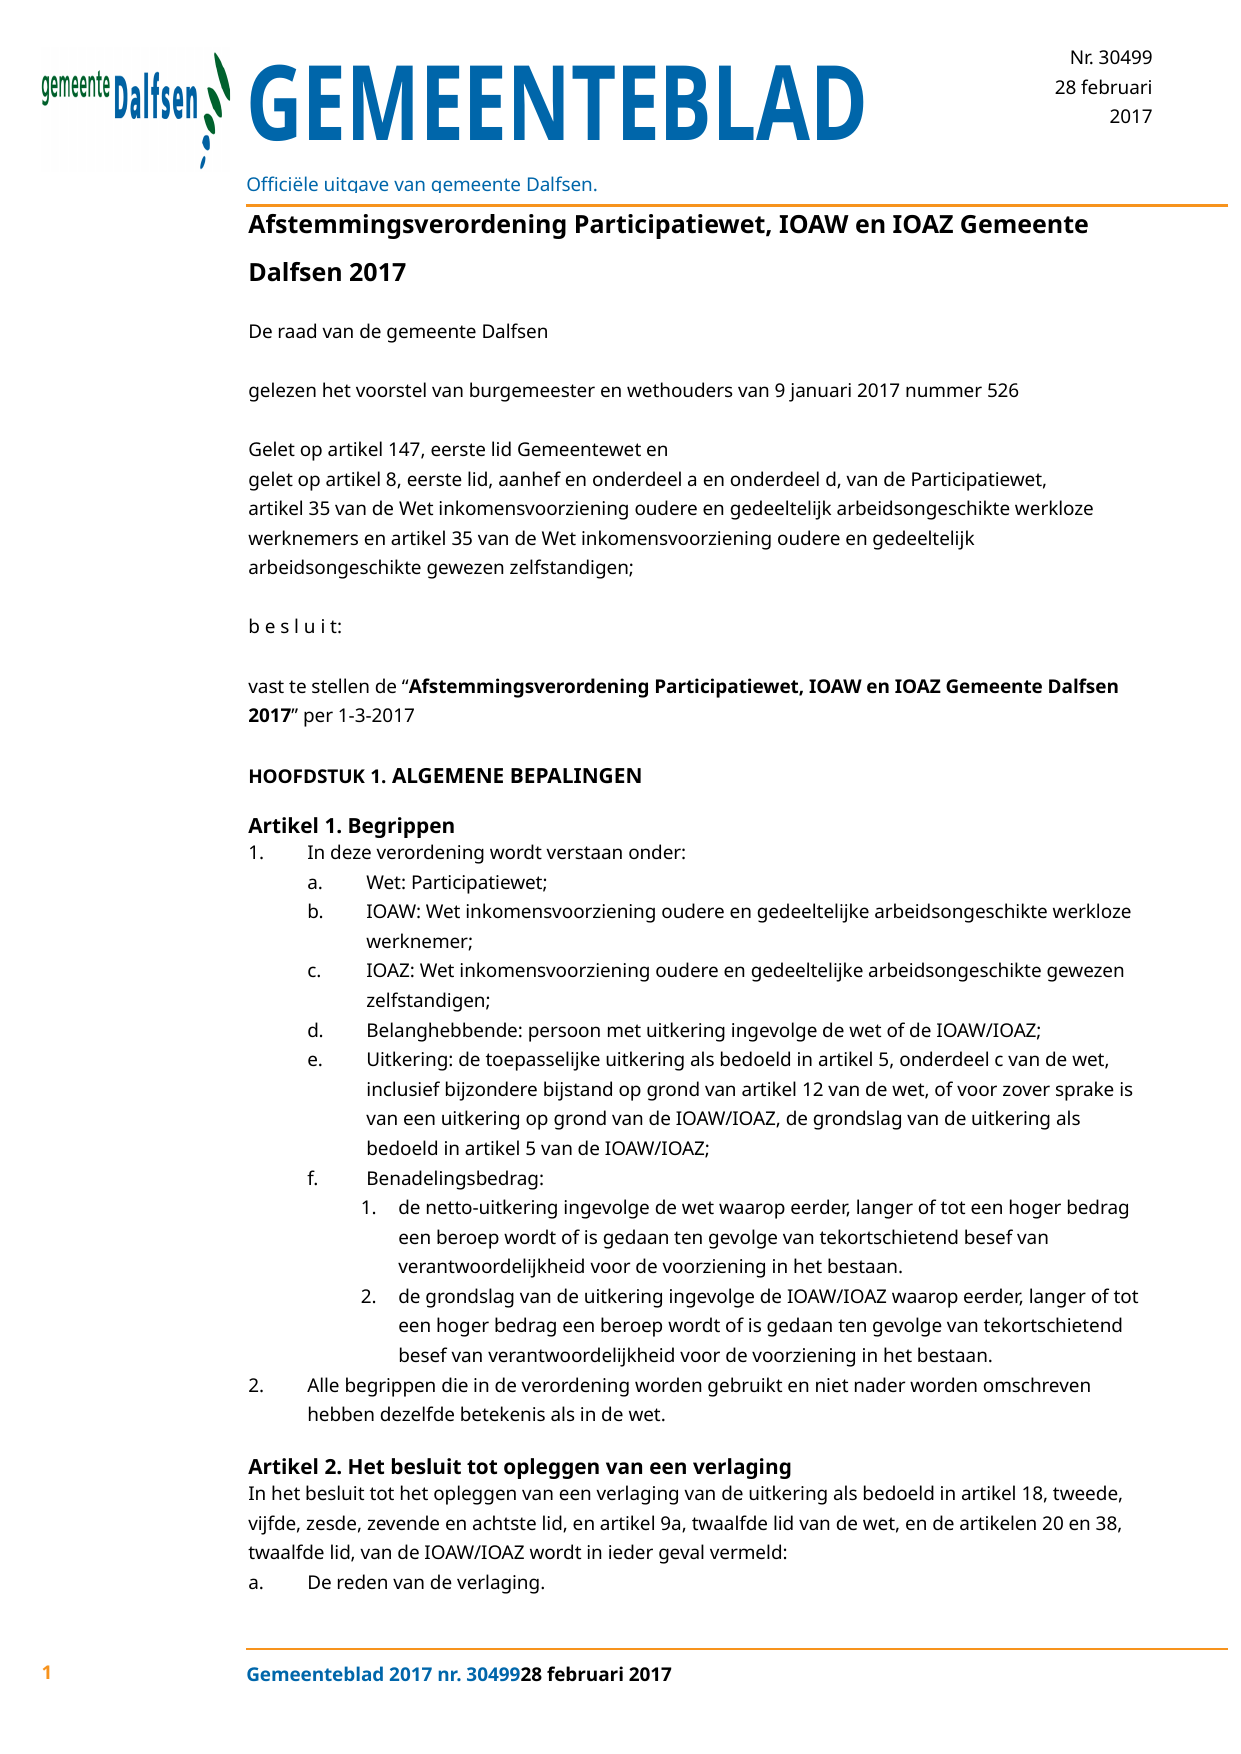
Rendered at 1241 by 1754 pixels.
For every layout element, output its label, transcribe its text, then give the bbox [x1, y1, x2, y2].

text In het besluit tot het opleggen van een verlaging van de uitkering als bedoeld in artikel 18, tweede, vijfde, zesde, zevende en achtste lid, en artikel 9a, twaalfde lid van de wet, en de artikelen 20 en 38, twaalfde lid, van de IOAW/IOAZ wordt in ieder geval vermeld: [248, 1480, 1152, 1565]
text Artikel 1. Begrippen [248, 811, 1152, 839]
list IOAW: Wet inkomensvoorziening oudere en gedeeltelijke arbeidsongeschikte werkloze werknemer; [307, 898, 1152, 954]
list Uitkering: de toepasselijke uitkering als bedoeld in artikel 5, onderdeel c van de wet, inclusief bijzondere bijstand op grond van artikel 12 van de wet, of voor zover sprake is van een uitkering op grond van de IOAW/IOAZ, de grondslag van de uitkering als bedoeld in artikel 5 van de IOAW/IOAZ; [307, 1046, 1152, 1161]
list Belanghebbende: persoon met uitkering ingevolge de wet of de IOAW/IOAZ; [307, 1017, 1152, 1043]
list De reden van de verlaging. [248, 1569, 1152, 1595]
list Benadelingsbedrag: [307, 1165, 1152, 1191]
text Artikel 2. Het besluit tot opleggen van een verlaging [248, 1452, 1152, 1480]
text De raad van de gemeente Dalfsen [248, 318, 1152, 344]
text artikel 35 van de Wet inkomensvoorziening oudere en gedeeltelijk arbeidsongeschikte werkloze werknemers en artikel 35 van de Wet inkomensvoorziening oudere en gedeeltelijk arbeidsongeschikte gewezen zelfstandigen; [248, 495, 1152, 580]
list de netto-uitkering ingevolge de wet waarop eerder, langer of tot een hoger bedrag een beroep wordt of is gedaan ten gevolge van tekortschietend besef van verantwoordelijkheid voor de voorziening in het bestaan. [361, 1194, 1152, 1279]
text gelezen het voorstel van burgemeester en wethouders van 9 januari 2017 nummer 526 [248, 377, 1152, 403]
text vast te stellen de “Afstemmingsverordening Participatiewet, IOAW en IOAZ Gemeente Dalfsen 2017” per 1-3-2017 [248, 673, 1152, 728]
list Wet: Participatiewet; [307, 869, 1152, 895]
text b e s l u i t: [248, 614, 1152, 639]
list In deze verordening wordt verstaan onder: [248, 839, 1152, 865]
text HOOFDSTUK 1. ALGEMENE BEPALINGEN [248, 762, 1152, 790]
list IOAZ: Wet inkomensvoorziening oudere en gedeeltelijke arbeidsongeschikte gewezen zelfstandigen; [307, 958, 1152, 1013]
text Afstemmingsverordening Participatiewet, IOAW en IOAZ Gemeente Dalfsen 2017 [248, 207, 1152, 288]
list Alle begrippen die in de verordening worden gebruikt en niet nader worden omschreven hebben dezelfde betekenis als in de wet. [248, 1372, 1152, 1427]
list de grondslag van de uitkering ingevolge de IOAW/IOAZ waarop eerder, langer of tot een hoger bedrag een beroep wordt of is gedaan ten gevolge van tekortschietend besef van verantwoordelijkheid voor de voorziening in het bestaan. [361, 1283, 1152, 1368]
text Gelet op artikel 147, eerste lid Gemeentewet en [248, 436, 1152, 462]
text gelet op artikel 8, eerste lid, aanhef en onderdeel a en onderdeel d, van de Participatiewet, [248, 466, 1152, 492]
picture [41, 47, 231, 172]
